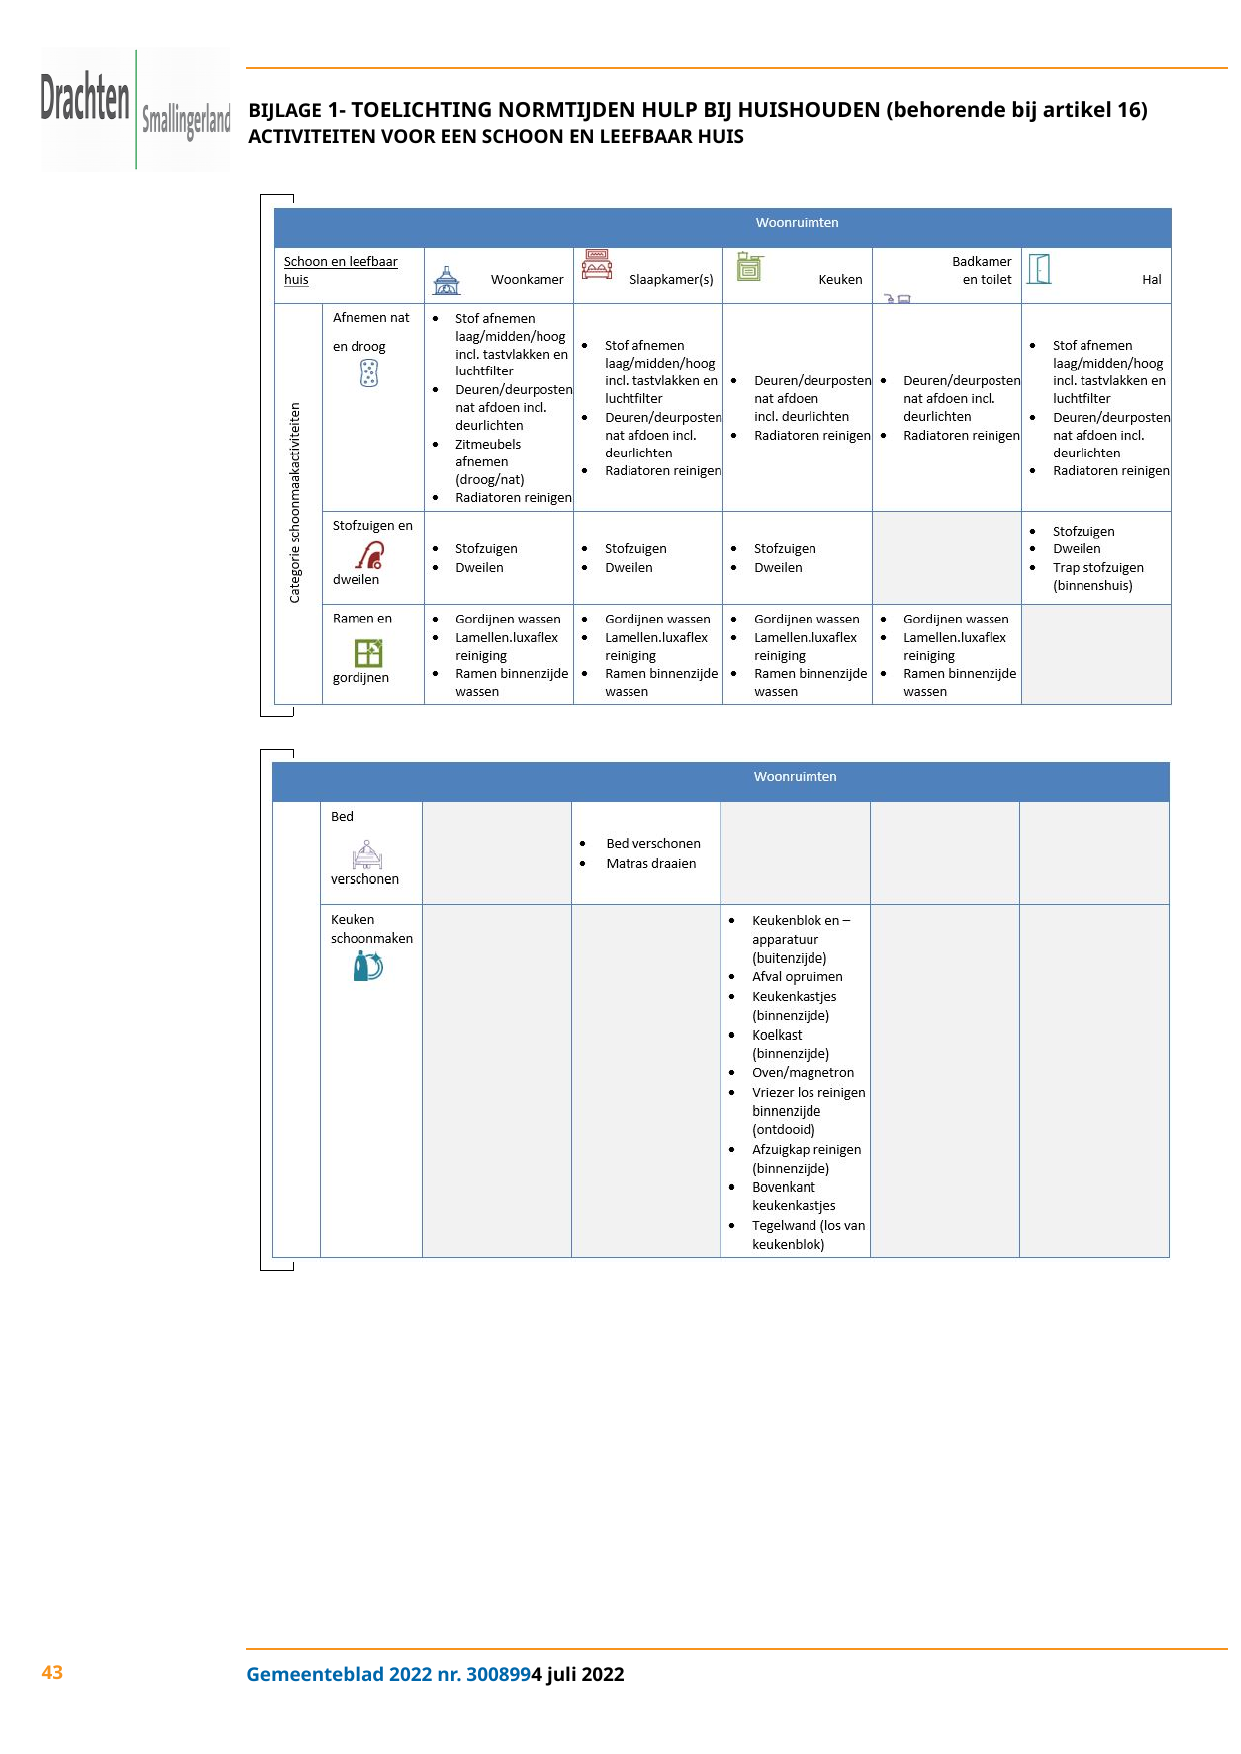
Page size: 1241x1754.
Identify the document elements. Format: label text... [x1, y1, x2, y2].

text ACTIVITEITEN VOOR EEN SCHOON EN LEEFBAAR HUIS [248, 123, 1152, 149]
picture [41, 47, 231, 172]
picture [268, 203, 1173, 707]
text BIJLAGE 1- TOELICHTING NORMTIJDEN HULP BIJ HUISHOUDEN (behorende bij artikel 16) [248, 95, 1152, 123]
picture [268, 758, 1173, 1262]
